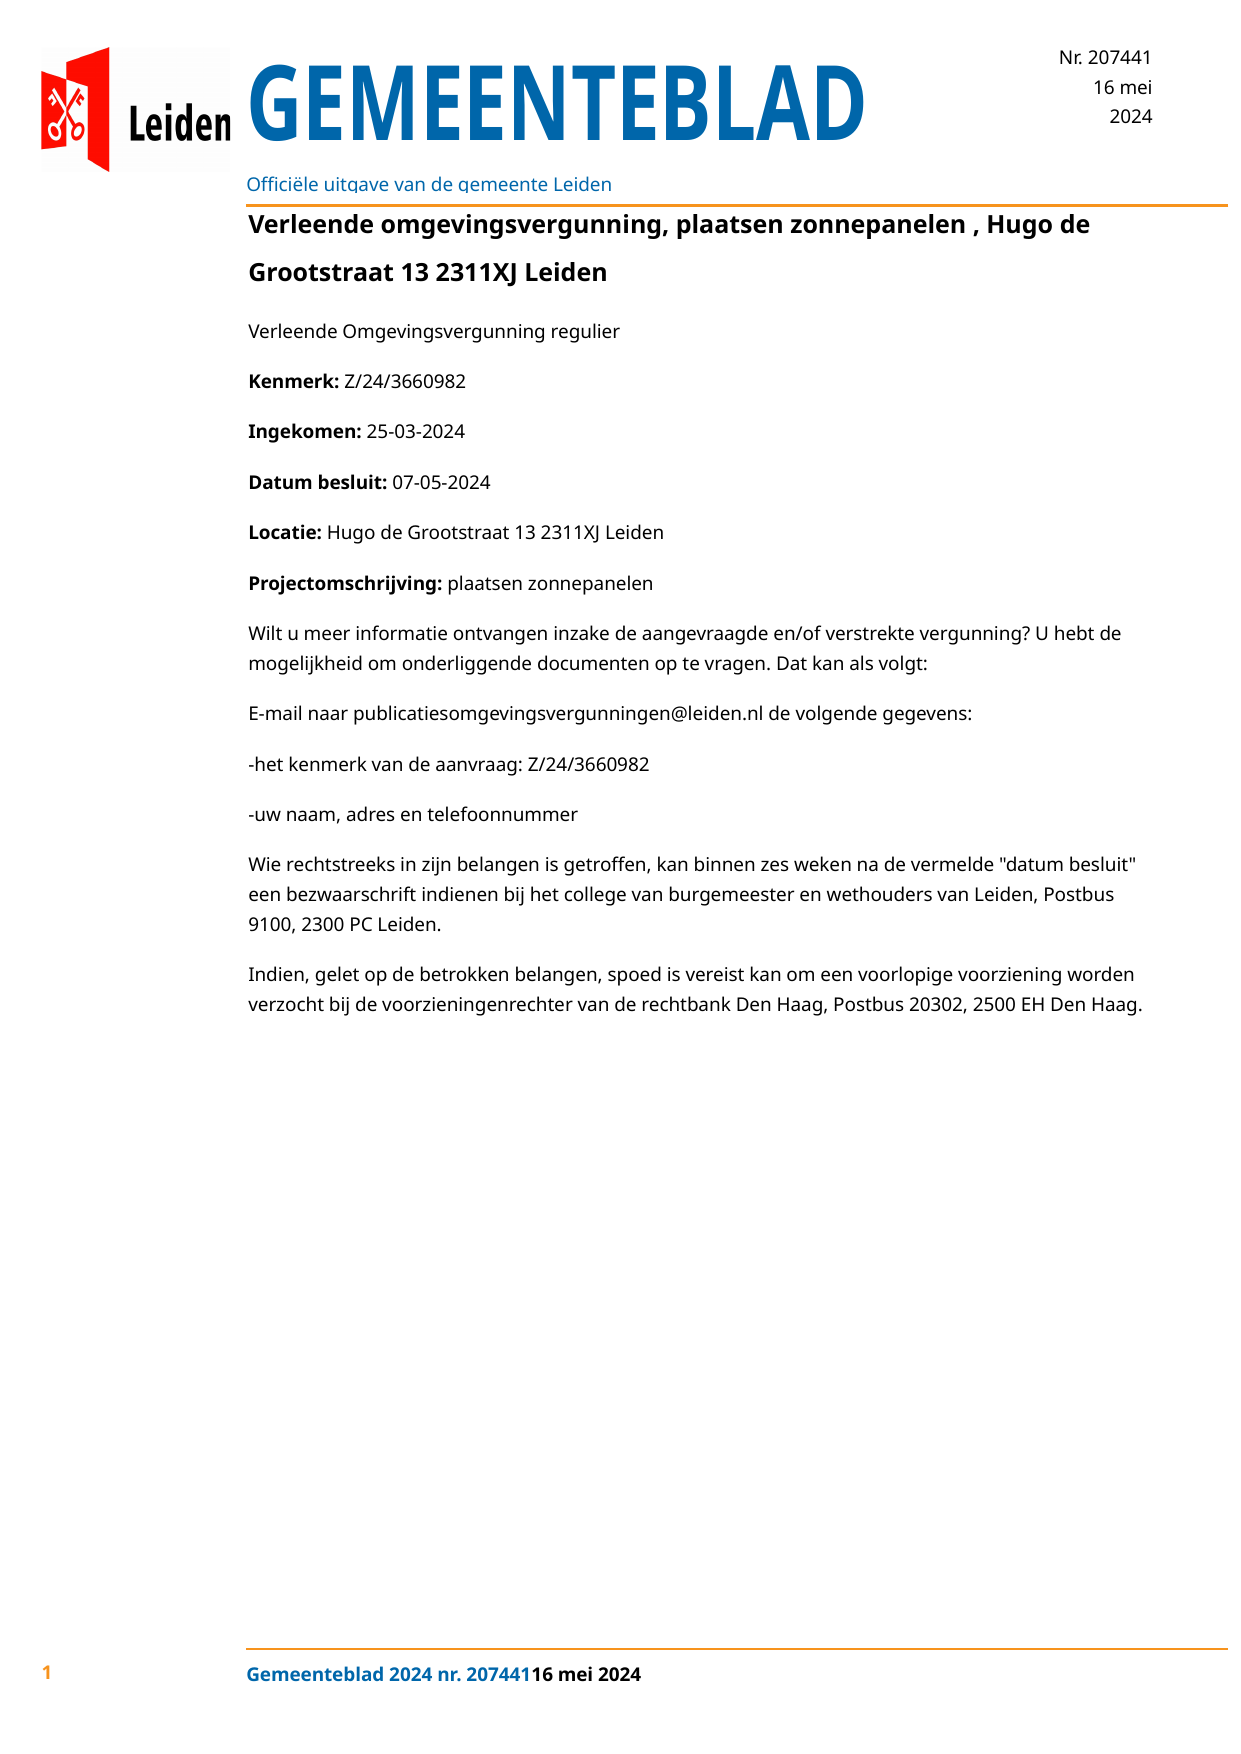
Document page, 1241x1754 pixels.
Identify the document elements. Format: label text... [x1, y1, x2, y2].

text Datum besluit: 07-05-2024 [248, 469, 1152, 495]
text Wie rechtstreeks in zijn belangen is getroffen, kan binnen zes weken na de vermelde "datum besluit" een bezwaarschrift indienen bij het college van burgemeester en wethouders van Leiden, Postbus 9100, 2300 PC Leiden. [248, 852, 1152, 937]
text Wilt u meer informatie ontvangen inzake de aangevraagde en/of verstrekte vergunning? U hebt de mogelijkheid om onderliggende documenten op te vragen. Dat kan als volgt: [248, 620, 1152, 676]
text Verleende Omgevingsvergunning regulier [248, 318, 1152, 344]
text Ingekomen: 25-03-2024 [248, 419, 1152, 444]
text Verleende omgevingsvergunning, plaatsen zonnepanelen , Hugo de Grootstraat 13 2311XJ Leiden [248, 207, 1152, 288]
text Locatie: Hugo de Grootstraat 13 2311XJ Leiden [248, 519, 1152, 545]
text E-mail naar publicatiesomgevingsvergunningen@leiden.nl de volgende gegevens: [248, 700, 1152, 726]
text -uw naam, adres en telefoonnummer [248, 801, 1152, 827]
text Projectomschrijving: plaatsen zonnepanelen [248, 570, 1152, 596]
text Indien, gelet op de betrokken belangen, spoed is vereist kan om een voorlopige voorziening worden verzocht bij de voorzieningenrechter van de rechtbank Den Haag, Postbus 20302, 2500 EH Den Haag. [248, 961, 1152, 1017]
text -het kenmerk van de aanvraag: Z/24/3660982 [248, 751, 1152, 777]
text Kenmerk: Z/24/3660982 [248, 368, 1152, 394]
picture [41, 47, 231, 172]
